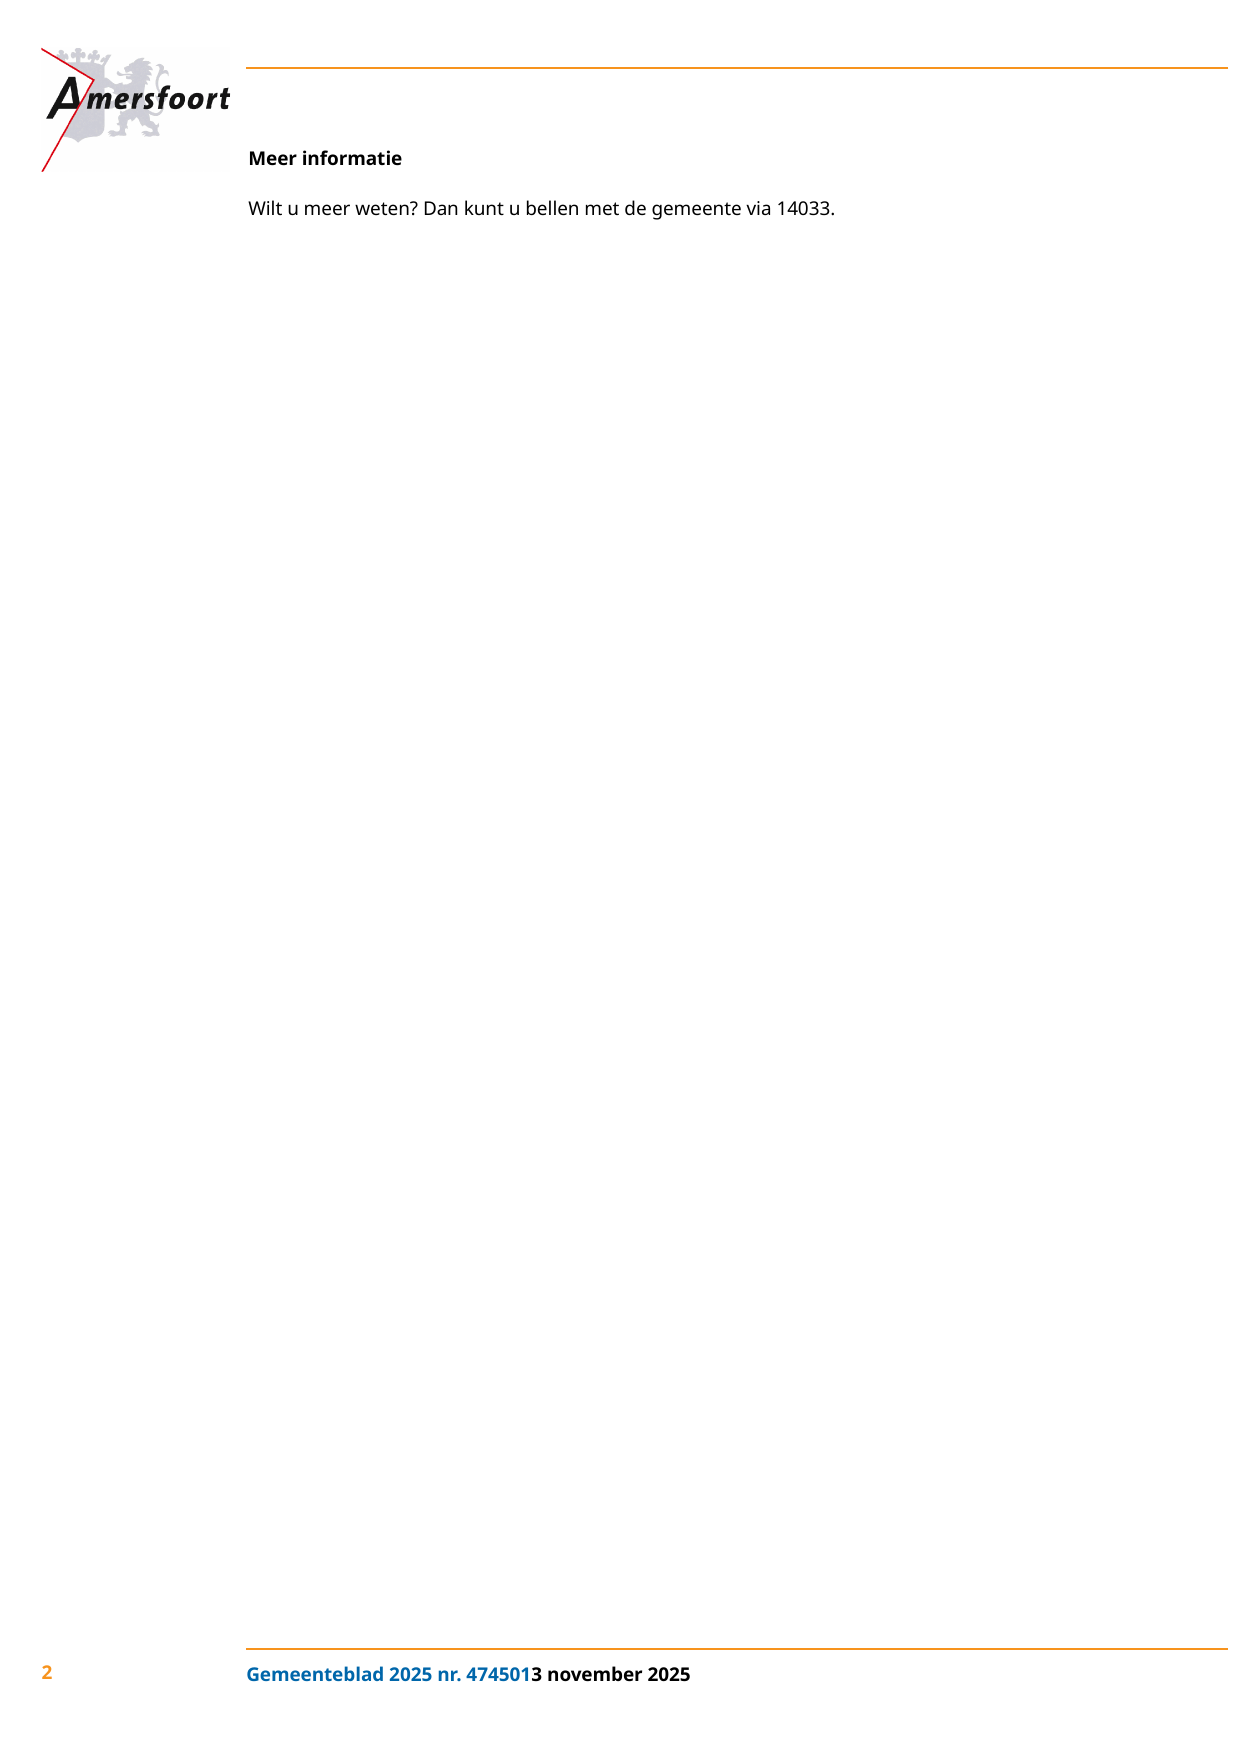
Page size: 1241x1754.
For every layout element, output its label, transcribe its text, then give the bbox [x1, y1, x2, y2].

text Wilt u meer weten? Dan kunt u bellen met de gemeente via 14033. [248, 196, 1152, 221]
text Meer informatie [248, 145, 1152, 171]
picture [41, 47, 231, 172]
